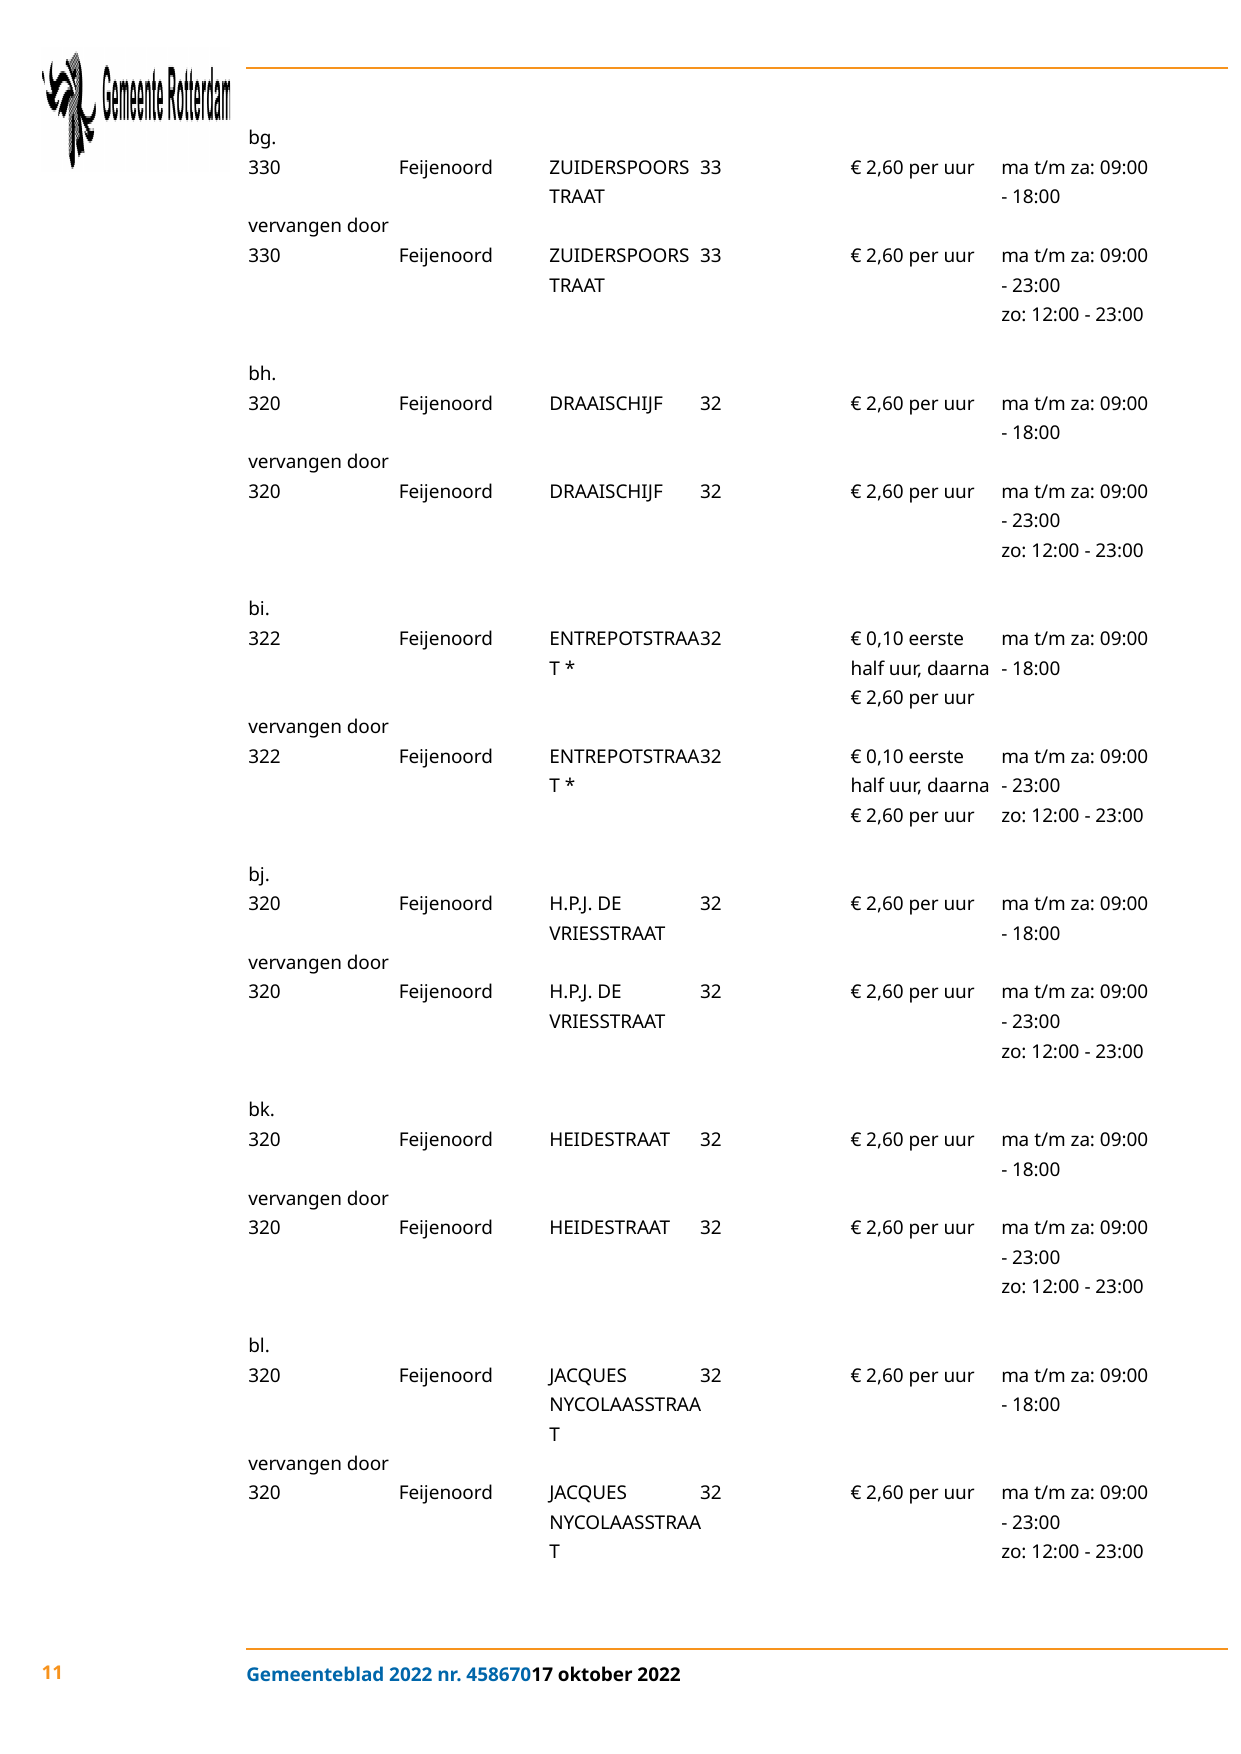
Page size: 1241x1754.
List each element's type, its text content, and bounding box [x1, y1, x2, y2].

table_header ma t/m za: 09:00 - 23:00 zo: 12:00 - 23:00 [1001, 242, 1152, 327]
table_header 32 [700, 478, 850, 563]
table_header DRAAISCHIJF [549, 478, 700, 563]
table_header 32 [700, 625, 850, 710]
table_header Feijenoord [399, 478, 549, 563]
text bj. [248, 861, 1152, 887]
text bg. [248, 124, 1152, 150]
table_header ZUIDERSPOORSTRAAT [549, 242, 700, 327]
table_header € 2,60 per uur [850, 390, 1001, 445]
table_header 320 [248, 979, 398, 1064]
table_header Feijenoord [399, 979, 549, 1064]
table_header 33 [700, 154, 850, 209]
table_header DRAAISCHIJF [549, 390, 700, 445]
table_header 330 [248, 154, 398, 209]
table_header 320 [248, 891, 398, 946]
table_header ma t/m za: 09:00 - 18:00 [1001, 1126, 1152, 1181]
table_header ma t/m za: 09:00 - 23:00 zo: 12:00 - 23:00 [1001, 1214, 1152, 1299]
table_header Feijenoord [399, 743, 549, 828]
text vervangen door [248, 1185, 1152, 1210]
table_header 32 [700, 979, 850, 1064]
picture [41, 47, 231, 172]
table_header € 2,60 per uur [850, 154, 1001, 209]
table_header ENTREPOTSTRAAT * [549, 625, 700, 710]
table_header € 2,60 per uur [850, 979, 1001, 1064]
table_header € 2,60 per uur [850, 891, 1001, 946]
table_header H.P.J. DE VRIESSTRAAT [549, 979, 700, 1064]
text vervangen door [248, 448, 1152, 474]
table_header ma t/m za: 09:00 - 23:00 zo: 12:00 - 23:00 [1001, 478, 1152, 563]
table_header 322 [248, 625, 398, 710]
table_header Feijenoord [399, 1362, 549, 1447]
table_header 32 [700, 1362, 850, 1447]
table_header 320 [248, 1126, 398, 1181]
table_header Feijenoord [399, 1480, 549, 1564]
table_header ENTREPOTSTRAAT * [549, 743, 700, 828]
table_header Feijenoord [399, 390, 549, 445]
table_header 32 [700, 891, 850, 946]
table_header 320 [248, 1214, 398, 1299]
table_header 32 [700, 1126, 850, 1181]
text vervangen door [248, 949, 1152, 975]
table_header 32 [700, 1480, 850, 1564]
table_header 320 [248, 1480, 398, 1564]
table_header ma t/m za: 09:00 - 18:00 [1001, 625, 1152, 710]
text bl. [248, 1332, 1152, 1358]
table_header ma t/m za: 09:00 - 18:00 [1001, 390, 1152, 445]
table_header Feijenoord [399, 891, 549, 946]
table_header Feijenoord [399, 625, 549, 710]
table_header ma t/m za: 09:00 - 23:00 zo: 12:00 - 23:00 [1001, 979, 1152, 1064]
table_header € 2,60 per uur [850, 1362, 1001, 1447]
table_header 320 [248, 478, 398, 563]
table_header 32 [700, 743, 850, 828]
table_header 33 [700, 242, 850, 327]
table_header ma t/m za: 09:00 - 23:00 zo: 12:00 - 23:00 [1001, 1480, 1152, 1564]
text vervangen door [248, 1450, 1152, 1476]
table_header 320 [248, 390, 398, 445]
table_header Feijenoord [399, 242, 549, 327]
table_header H.P.J. DE VRIESSTRAAT [549, 891, 700, 946]
table_header HEIDESTRAAT [549, 1214, 700, 1299]
table_header JACQUES NYCOLAASSTRAAT [549, 1480, 700, 1564]
table_header 320 [248, 1362, 398, 1447]
table_header ma t/m za: 09:00 - 18:00 [1001, 1362, 1152, 1447]
table_header HEIDESTRAAT [549, 1126, 700, 1181]
table_header 32 [700, 390, 850, 445]
table_header € 0,10 eerste half uur, daarna € 2,60 per uur [850, 625, 1001, 710]
table_header € 2,60 per uur [850, 1126, 1001, 1181]
table_header Feijenoord [399, 1214, 549, 1299]
table_header € 0,10 eerste half uur, daarna € 2,60 per uur [850, 743, 1001, 828]
text vervangen door [248, 713, 1152, 739]
table_header € 2,60 per uur [850, 1480, 1001, 1564]
table_header € 2,60 per uur [850, 242, 1001, 327]
table_header € 2,60 per uur [850, 1214, 1001, 1299]
table_header ma t/m za: 09:00 - 23:00 zo: 12:00 - 23:00 [1001, 743, 1152, 828]
text vervangen door [248, 213, 1152, 238]
table_header JACQUES NYCOLAASSTRAAT [549, 1362, 700, 1447]
text bi. [248, 596, 1152, 621]
table_header Feijenoord [399, 154, 549, 209]
table_header 322 [248, 743, 398, 828]
table_header € 2,60 per uur [850, 478, 1001, 563]
text bk. [248, 1096, 1152, 1122]
table_header 330 [248, 242, 398, 327]
table_header 32 [700, 1214, 850, 1299]
table_header ZUIDERSPOORSTRAAT [549, 154, 700, 209]
table_header ma t/m za: 09:00 - 18:00 [1001, 891, 1152, 946]
table_header ma t/m za: 09:00 - 18:00 [1001, 154, 1152, 209]
table_header Feijenoord [399, 1126, 549, 1181]
text bh. [248, 360, 1152, 386]
